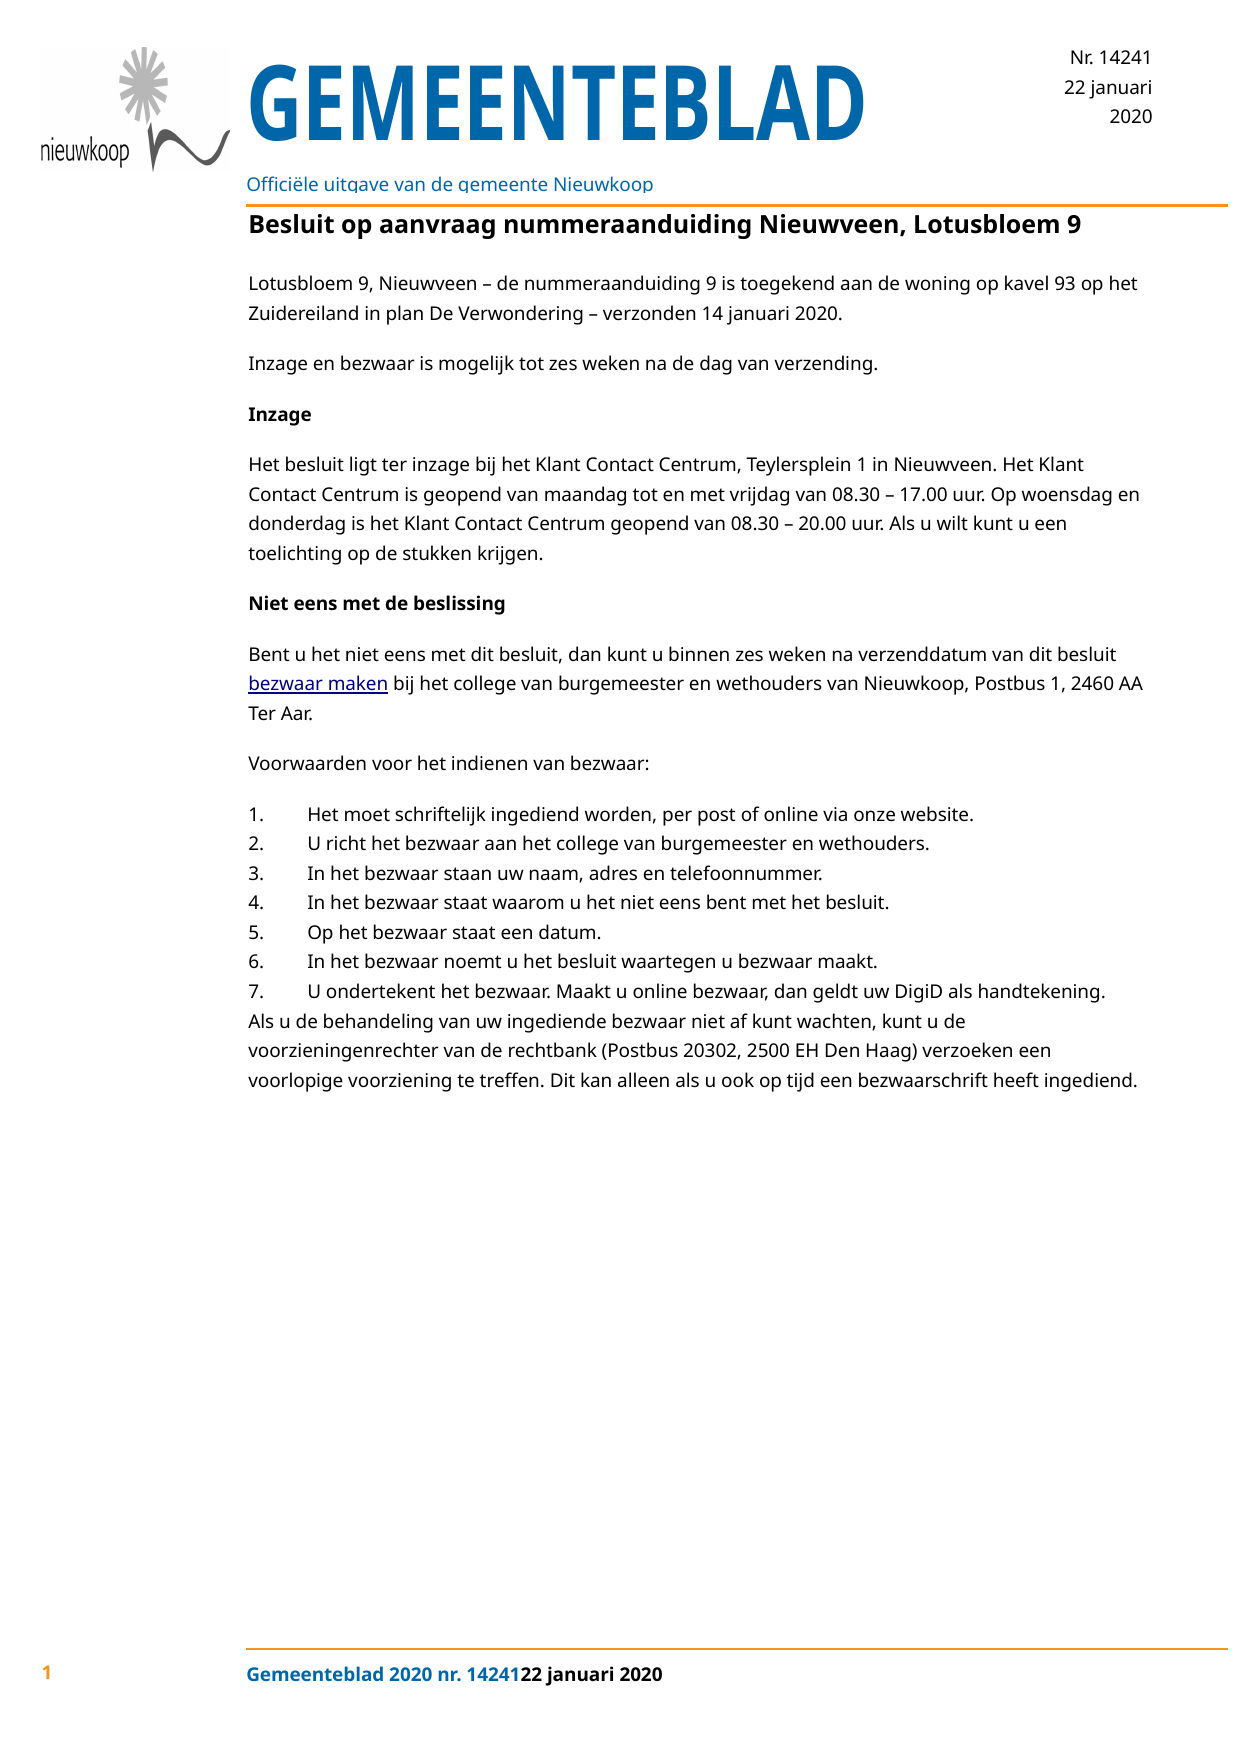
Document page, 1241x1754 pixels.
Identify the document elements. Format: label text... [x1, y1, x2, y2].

text Voorwaarden voor het indienen van bezwaar: [248, 750, 1152, 776]
list Op het bezwaar staat een datum. [248, 919, 1152, 945]
list Het moet schriftelijk ingediend worden, per post of online via onze website. [248, 801, 1152, 826]
text Bent u het niet eens met dit besluit, dan kunt u binnen zes weken na verzenddatum van dit besluit bezwaar maken bij het college van burgemeester en wethouders van Nieuwkoop, Postbus 1, 2460 AA Ter Aar. [248, 641, 1152, 726]
list U ondertekent het bezwaar. Maakt u online bezwaar, dan geldt uw DigiD als handtekening. [248, 978, 1152, 1004]
list In het bezwaar staan uw naam, adres en telefoonnummer. [248, 860, 1152, 886]
list In het bezwaar staat waarom u het niet eens bent met het besluit. [248, 889, 1152, 915]
text Inzage en bezwaar is mogelijk tot zes weken na de dag van verzending. [248, 350, 1152, 376]
text Besluit op aanvraag nummeraanduiding Nieuwveen, Lotusbloem 9 [248, 207, 1152, 241]
text Als u de behandeling van uw ingediende bezwaar niet af kunt wachten, kunt u de voorzieningenrechter van de rechtbank (Postbus 20302, 2500 EH Den Haag) verzoeken een voorlopige voorziening te treffen. Dit kan alleen als u ook op tijd een bezwaarschrift heeft ingediend. [248, 1008, 1152, 1093]
text Niet eens met de beslissing [248, 590, 1152, 616]
picture [41, 47, 231, 172]
list U richt het bezwaar aan het college van burgemeester en wethouders. [248, 830, 1152, 856]
text Inzage [248, 401, 1152, 426]
text Het besluit ligt ter inzage bij het Klant Contact Centrum, Teylersplein 1 in Nieuwveen. Het Klant Contact Centrum is geopend van maandag tot en met vrijdag van 08.30 – 17.00 uur. Op woensdag en donderdag is het Klant Contact Centrum geopend van 08.30 – 20.00 uur. Als u wilt kunt u een toelichting op de stukken krijgen. [248, 451, 1152, 566]
text Lotusbloem 9, Nieuwveen – de nummeraanduiding 9 is toegekend aan de woning op kavel 93 op het Zuidereiland in plan De Verwondering – verzonden 14 januari 2020. [248, 270, 1152, 326]
list In het bezwaar noemt u het besluit waartegen u bezwaar maakt. [248, 949, 1152, 974]
